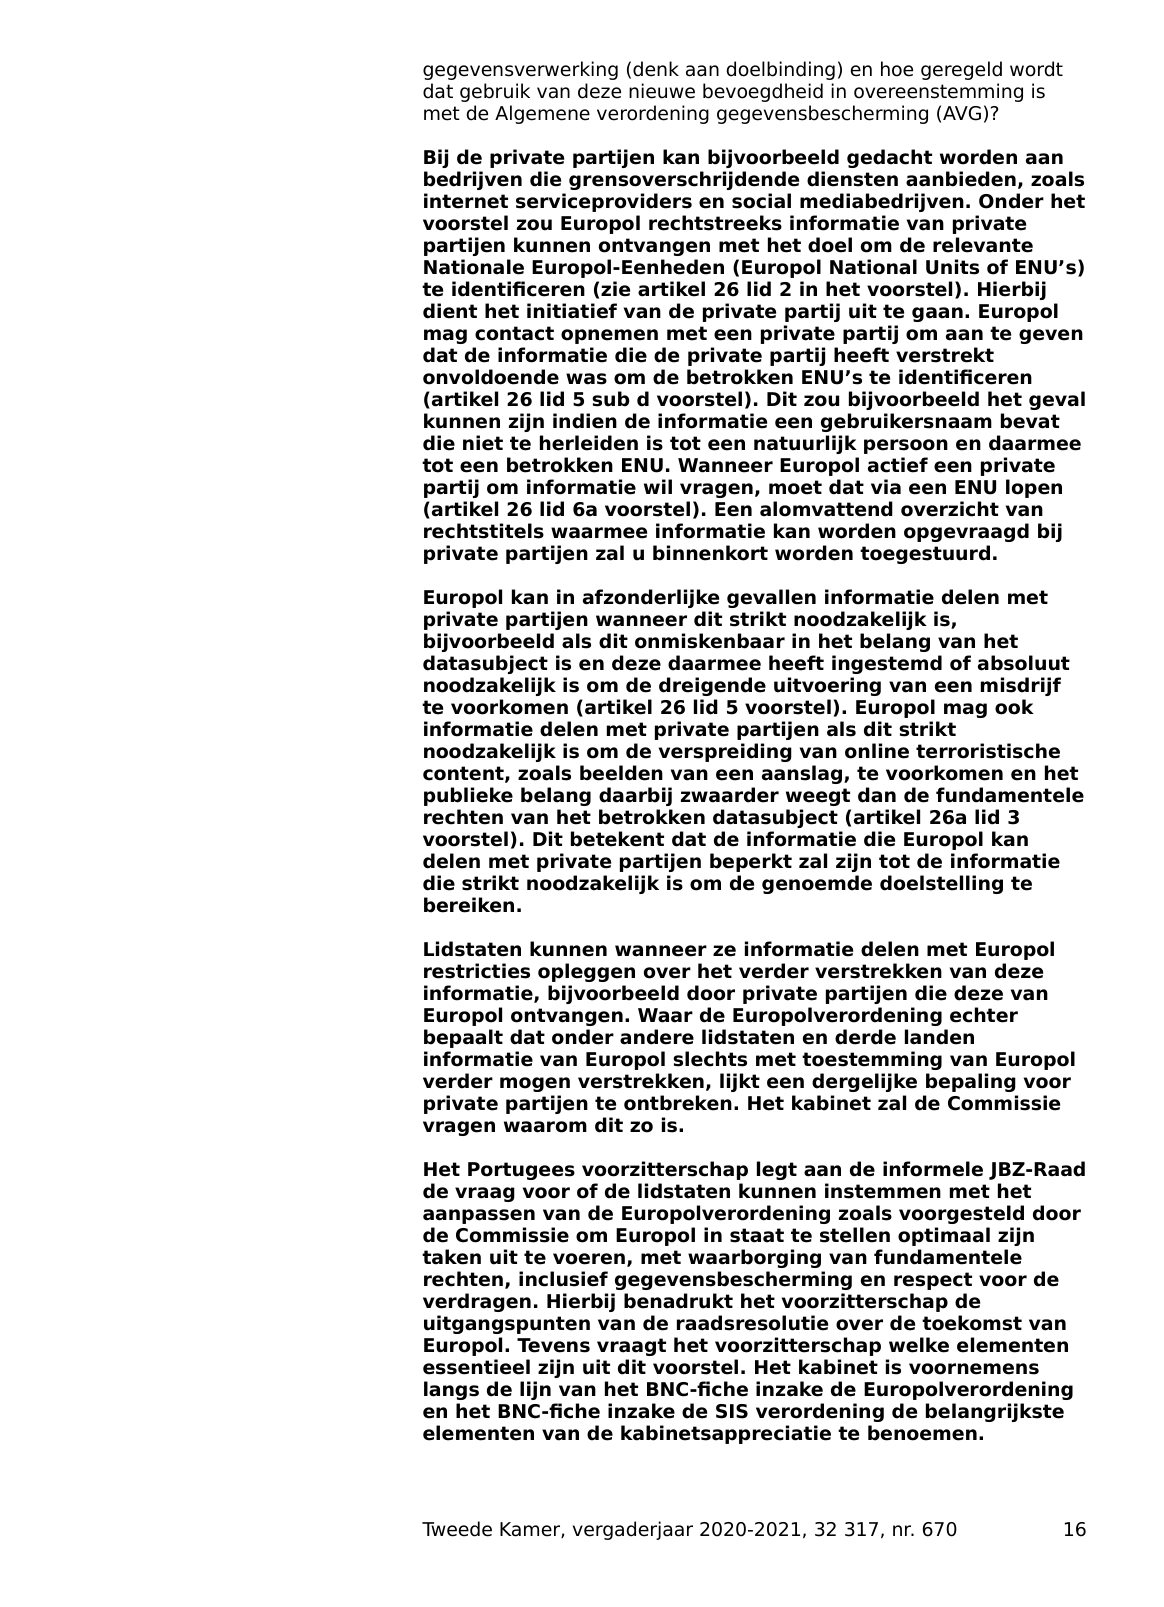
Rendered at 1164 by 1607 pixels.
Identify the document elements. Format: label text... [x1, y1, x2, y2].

text gegevensverwerking (denk aan doelbinding) en hoe geregeld wordt dat gebruik van deze nieuwe bevoegdheid in overeenstemming is met de Algemene verordening gegevensbescherming (AVG)? [422, 59, 1087, 125]
text Het Portugees voorzitterschap legt aan de informele JBZ-Raad de vraag voor of de lidstaten kunnen instemmen met het aanpassen van de Europolverordening zoals voorgesteld door de Commissie om Europol in staat te stellen optimaal zijn taken uit te voeren, met waarborging van fundamentele rechten, inclusief gegevensbescherming en respect voor de verdragen. Hierbij benadrukt het voorzitterschap de uitgangspunten van de raadsresolutie over de toekomst van Europol. Tevens vraagt het voorzitterschap welke elementen essentieel zijn uit dit voorstel. Het kabinet is voornemens langs de lijn van het BNC-fiche inzake de Europolverordening en het BNC-fiche inzake de SIS verordening de belangrijkste elementen van de kabinetsappreciatie te benoemen. [422, 1159, 1087, 1444]
text Europol kan in afzonderlijke gevallen informatie delen met private partijen wanneer dit strikt noodzakelijk is, bijvoorbeeld als dit onmiskenbaar in het belang van het datasubject is en deze daarmee heeft ingestemd of absoluut noodzakelijk is om de dreigende uitvoering van een misdrijf te voorkomen (artikel 26 lid 5 voorstel). Europol mag ook informatie delen met private partijen als dit strikt noodzakelijk is om de verspreiding van online terroristische content, zoals beelden van een aanslag, te voorkomen en het publieke belang daarbij zwaarder weegt dan de fundamentele rechten van het betrokken datasubject (artikel 26a lid 3 voorstel). Dit betekent dat de informatie die Europol kan delen met private partijen beperkt zal zijn tot de informatie die strikt noodzakelijk is om de genoemde doelstelling te bereiken. [422, 587, 1087, 917]
text Lidstaten kunnen wanneer ze informatie delen met Europol restricties opleggen over het verder verstrekken van deze informatie, bijvoorbeeld door private partijen die deze van Europol ontvangen. Waar de Europolverordening echter bepaalt dat onder andere lidstaten en derde landen informatie van Europol slechts met toestemming van Europol verder mogen verstrekken, lijkt een dergelijke bepaling voor private partijen te ontbreken. Het kabinet zal de Commissie vragen waarom dit zo is. [422, 939, 1087, 1137]
text Bij de private partijen kan bijvoorbeeld gedacht worden aan bedrijven die grensoverschrijdende diensten aanbieden, zoals internet serviceproviders en social mediabedrijven. Onder het voorstel zou Europol rechtstreeks informatie van private partijen kunnen ontvangen met het doel om de relevante Nationale Europol-Eenheden (Europol National Units of ENU’s) te identificeren (zie artikel 26 lid 2 in het voorstel). Hierbij dient het initiatief van de private partij uit te gaan. Europol mag contact opnemen met een private partij om aan te geven dat de informatie die de private partij heeft verstrekt onvoldoende was om de betrokken ENU’s te identificeren (artikel 26 lid 5 sub d voorstel). Dit zou bijvoorbeeld het geval kunnen zijn indien de informatie een gebruikersnaam bevat die niet te herleiden is tot een natuurlijk persoon en daarmee tot een betrokken ENU. Wanneer Europol actief een private partij om informatie wil vragen, moet dat via een ENU lopen (artikel 26 lid 6a voorstel). Een alomvattend overzicht van rechtstitels waarmee informatie kan worden opgevraagd bij private partijen zal u binnenkort worden toegestuurd. [422, 147, 1087, 565]
